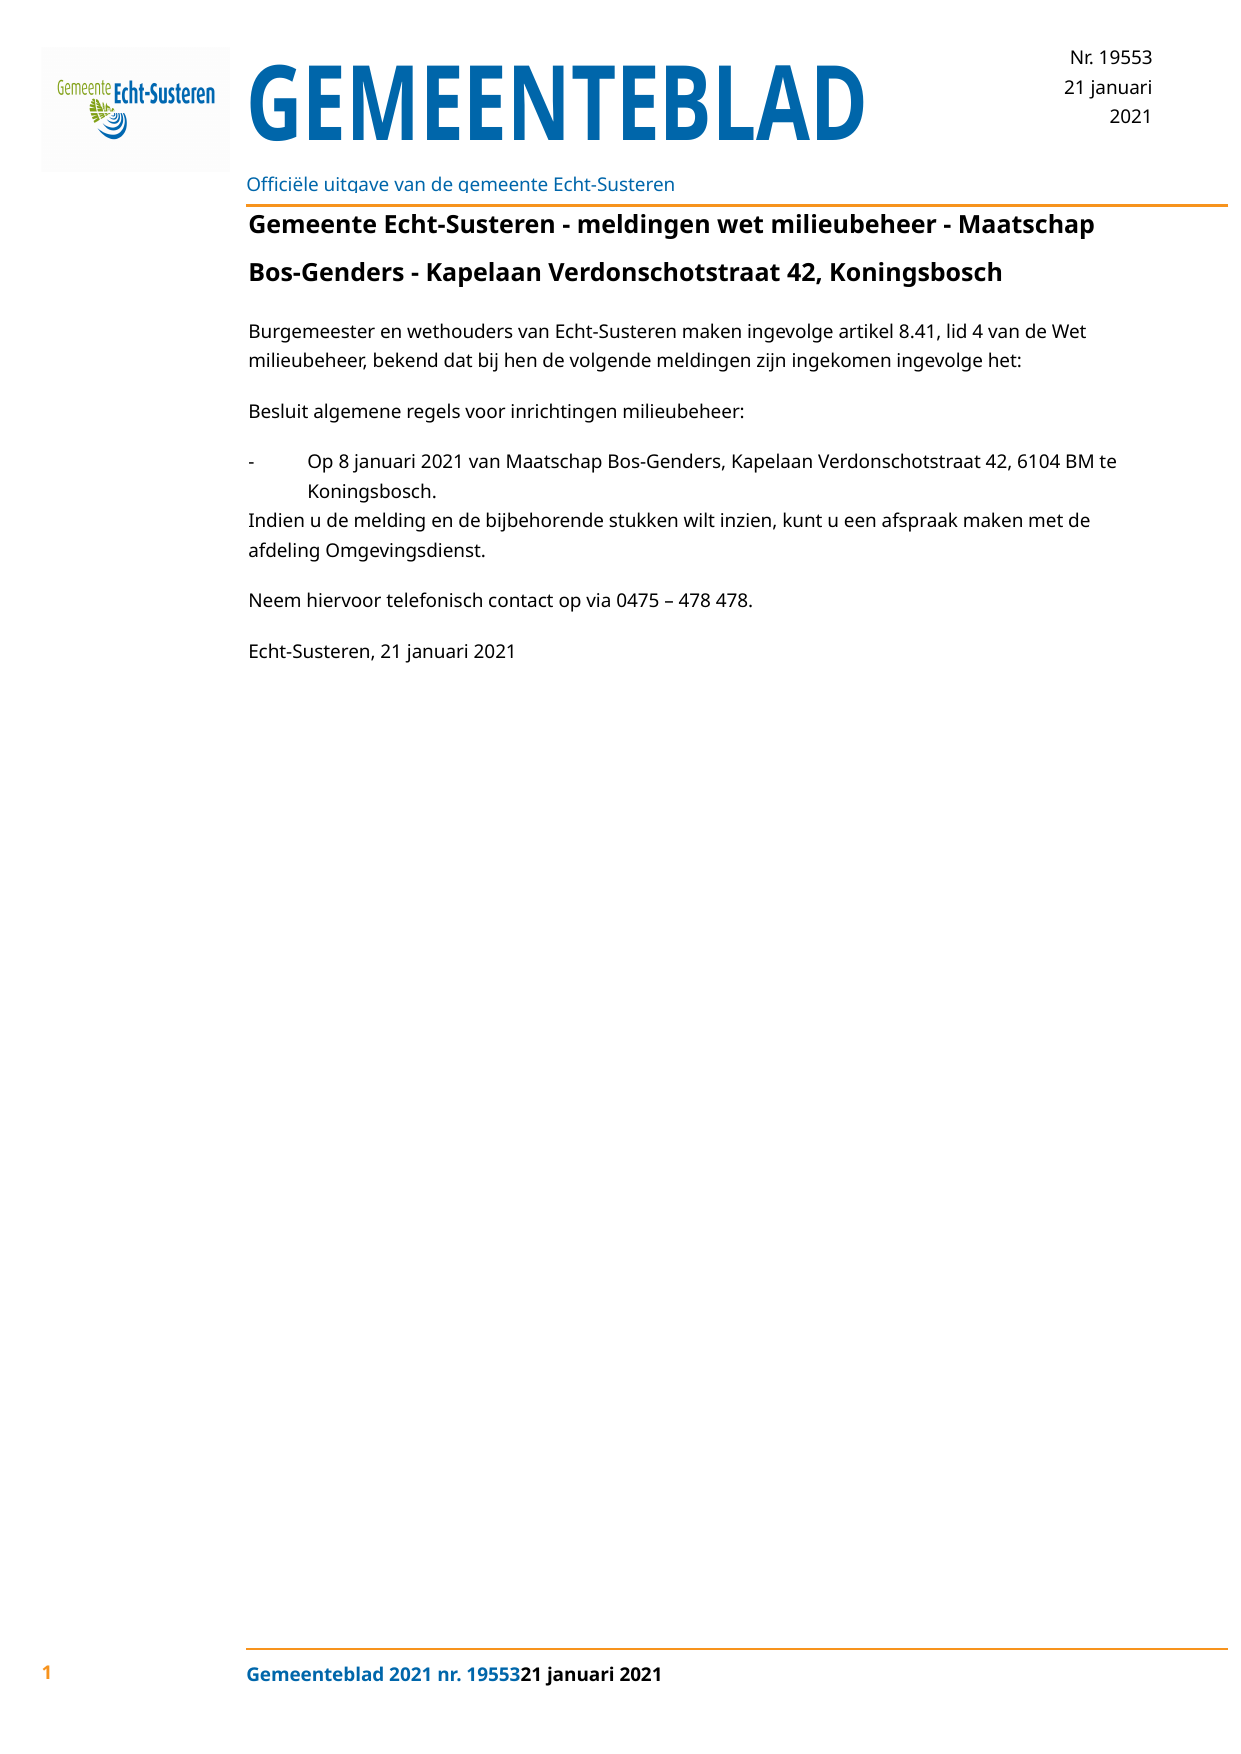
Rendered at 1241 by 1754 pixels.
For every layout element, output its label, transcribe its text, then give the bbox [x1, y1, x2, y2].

picture [41, 47, 231, 172]
text Burgemeester en wethouders van Echt-Susteren maken ingevolge artikel 8.41, lid 4 van de Wet milieubeheer, bekend dat bij hen de volgende meldingen zijn ingekomen ingevolge het: [248, 318, 1152, 373]
text Gemeente Echt-Susteren - meldingen wet milieubeheer - Maatschap Bos-Genders - Kapelaan Verdonschotstraat 42, Koningsbosch [248, 207, 1152, 288]
list Op 8 januari 2021 van Maatschap Bos-Genders, Kapelaan Verdonschotstraat 42, 6104 BM te Koningsbosch. [248, 448, 1152, 504]
text Besluit algemene regels voor inrichtingen milieubeheer: [248, 398, 1152, 424]
text Neem hiervoor telefonisch contact op via 0475 – 478 478. [248, 587, 1152, 613]
text Echt-Susteren, 21 januari 2021 [248, 638, 1152, 664]
text Indien u de melding en de bijbehorende stukken wilt inzien, kunt u een afspraak maken met de afdeling Omgevingsdienst. [248, 507, 1152, 563]
